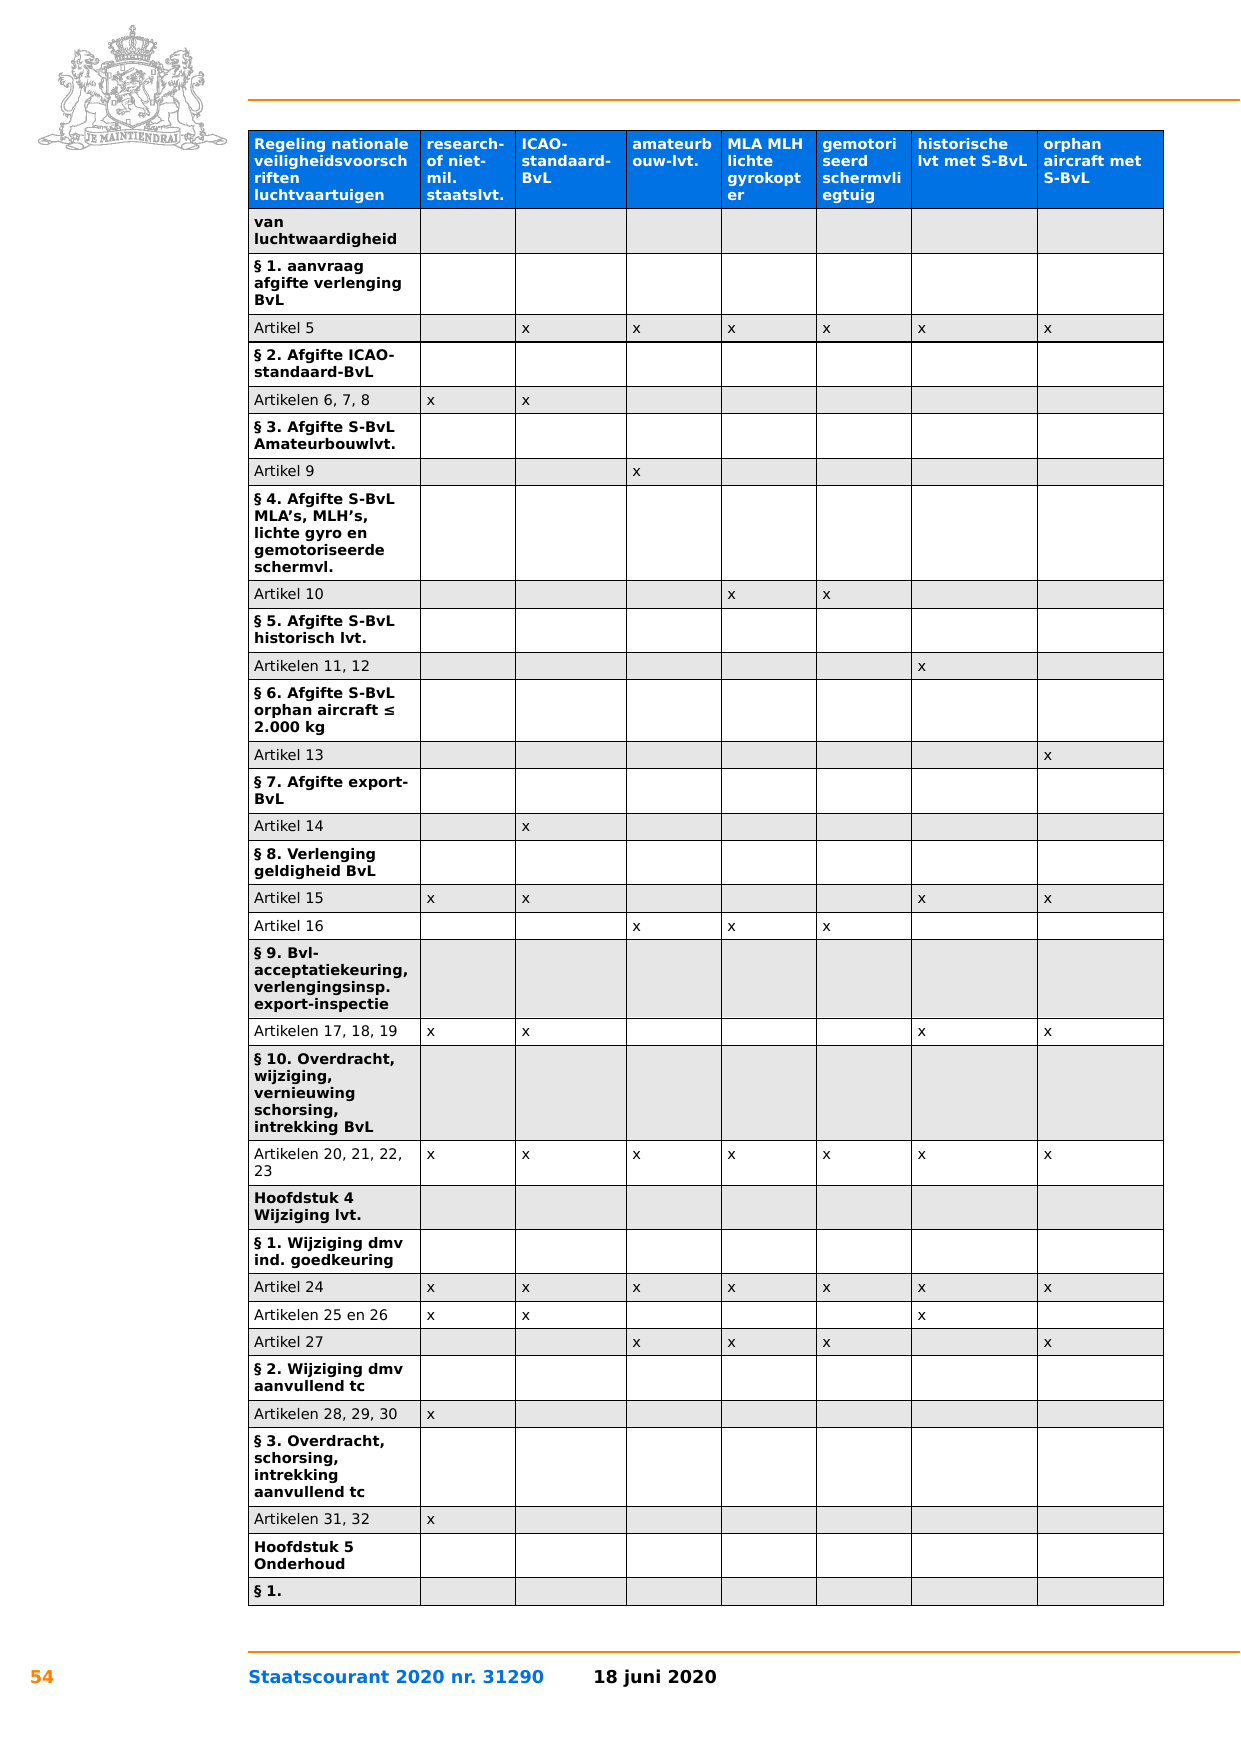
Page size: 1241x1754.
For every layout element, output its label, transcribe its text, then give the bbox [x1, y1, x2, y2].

table_cell [817, 414, 911, 457]
table_cell Artikelen 20, 21, 22, 23 [249, 1141, 420, 1184]
table_cell [421, 254, 515, 314]
table_cell [722, 387, 816, 413]
table_cell [817, 1046, 911, 1140]
table_cell x [627, 459, 721, 485]
table_cell [627, 1302, 721, 1328]
table_cell x [516, 1302, 626, 1328]
table_header MLA MLH lichte gyrokopter [722, 131, 816, 208]
table_cell [627, 414, 721, 457]
table_cell [421, 841, 515, 884]
table_cell [627, 387, 721, 413]
table_cell § 9. Bvl-acceptatiekeuring, verlengingsinsp. export-inspectie [249, 940, 420, 1017]
table_cell [627, 1428, 721, 1506]
table_cell [912, 940, 1037, 1017]
table_header research- of niet-mil. staatslvt. [421, 131, 515, 208]
table_cell [421, 680, 515, 741]
table_cell x [817, 1274, 911, 1301]
table_cell [421, 814, 515, 840]
table_cell § 1. aanvraag afgifte verlenging BvL [249, 254, 420, 314]
table_cell [421, 913, 515, 939]
table_cell [1038, 1534, 1163, 1577]
table_cell [722, 609, 816, 652]
table_cell [722, 1302, 816, 1328]
table_cell x [516, 1019, 626, 1045]
table_cell [421, 609, 515, 652]
table_cell [421, 1230, 515, 1273]
table_cell [912, 1507, 1037, 1533]
table_cell x [722, 1274, 816, 1301]
table_cell x [421, 1274, 515, 1301]
table_cell x [722, 1329, 816, 1355]
table_cell x [722, 581, 816, 608]
table_cell [627, 885, 721, 912]
table_header ICAO-standaard-BvL [516, 131, 626, 208]
table_cell [817, 209, 911, 253]
table_cell x [421, 1019, 515, 1045]
table_cell [421, 1428, 515, 1506]
table_cell [817, 1302, 911, 1328]
table_cell [516, 1507, 626, 1533]
table_cell [516, 1230, 626, 1273]
table_cell x [421, 1141, 515, 1184]
table_cell § 8. Verlenging geldigheid BvL [249, 841, 420, 884]
table_cell [912, 1428, 1037, 1506]
table_cell [912, 387, 1037, 413]
table_cell Artikelen 6, 7, 8 [249, 387, 420, 413]
table_cell x [627, 913, 721, 939]
table_cell Artikel 24 [249, 1274, 420, 1301]
table_cell [516, 680, 626, 741]
table_cell [722, 1046, 816, 1140]
table_cell [722, 1428, 816, 1506]
table_cell [1038, 940, 1163, 1017]
table_cell Artikel 14 [249, 814, 420, 840]
table_cell x [722, 315, 816, 341]
table_header historische lvt met S-BvL [912, 131, 1037, 208]
table_cell [627, 680, 721, 741]
table_cell [817, 680, 911, 741]
table_cell [912, 1578, 1037, 1605]
table_cell x [516, 885, 626, 912]
table_cell [516, 414, 626, 457]
table_cell [817, 343, 911, 386]
table_cell [912, 459, 1037, 485]
table_cell § 2. Afgifte ICAO-standaard-BvL [249, 343, 420, 386]
table_cell [912, 742, 1037, 768]
table_cell § 7. Afgifte export-BvL [249, 769, 420, 812]
table_cell [722, 1019, 816, 1045]
table_cell [516, 486, 626, 580]
table_cell [627, 343, 721, 386]
table_cell Artikelen 25 en 26 [249, 1302, 420, 1328]
table_cell [912, 1186, 1037, 1229]
table_cell [627, 653, 721, 679]
table_cell [421, 209, 515, 253]
table_cell x [516, 1141, 626, 1184]
table_cell x [912, 1274, 1037, 1301]
table_cell x [421, 1302, 515, 1328]
table_cell x [516, 814, 626, 840]
table_cell [912, 609, 1037, 652]
table_cell [516, 913, 626, 939]
table_cell [912, 414, 1037, 457]
table_cell [1038, 609, 1163, 652]
table_cell [421, 486, 515, 580]
table_cell [817, 1230, 911, 1273]
table_cell [1038, 814, 1163, 840]
table_cell [722, 209, 816, 253]
table_cell Artikelen 31, 32 [249, 1507, 420, 1533]
table_cell [421, 742, 515, 768]
table_cell [627, 609, 721, 652]
table_cell [421, 653, 515, 679]
table_cell [627, 1019, 721, 1045]
table_cell [722, 680, 816, 741]
table_cell x [1038, 1329, 1163, 1355]
table_cell x [421, 1507, 515, 1533]
table_cell [1038, 1578, 1163, 1605]
table_cell [912, 680, 1037, 741]
table_cell [817, 1356, 911, 1400]
table_cell x [817, 1141, 911, 1184]
table_cell [722, 343, 816, 386]
table_cell [1038, 209, 1163, 253]
table_cell [627, 1230, 721, 1273]
table_cell [912, 343, 1037, 386]
table_cell [722, 1534, 816, 1577]
table_cell x [912, 315, 1037, 341]
table_cell [817, 1507, 911, 1533]
table_cell x [722, 913, 816, 939]
table_cell [516, 459, 626, 485]
table_cell [817, 609, 911, 652]
table_cell [421, 940, 515, 1017]
table_cell [516, 769, 626, 812]
table_cell x [516, 315, 626, 341]
table_cell [817, 1428, 911, 1506]
table_cell [912, 1230, 1037, 1273]
table_cell [627, 486, 721, 580]
table_cell x [912, 653, 1037, 679]
table_cell x [1038, 1019, 1163, 1045]
table_cell [516, 940, 626, 1017]
table_cell [516, 254, 626, 314]
table_cell x [722, 1141, 816, 1184]
table_cell [1038, 1356, 1163, 1400]
table_cell [722, 1230, 816, 1273]
table_cell Artikelen 28, 29, 30 [249, 1401, 420, 1427]
table_cell [627, 1578, 721, 1605]
table_header Regeling nationale veiligheidsvoorschriften luchtvaartuigen [249, 131, 420, 208]
table_cell [421, 1356, 515, 1400]
table_cell [516, 1186, 626, 1229]
table_cell [516, 209, 626, 253]
table_cell [421, 1578, 515, 1605]
table_cell [722, 769, 816, 812]
table_cell Artikel 10 [249, 581, 420, 608]
table_cell [1038, 1401, 1163, 1427]
table_cell [912, 254, 1037, 314]
table_cell [1038, 769, 1163, 812]
picture [38, 25, 227, 150]
table_cell [516, 1428, 626, 1506]
table_cell [421, 315, 515, 341]
table_cell [516, 1046, 626, 1140]
table_cell [722, 254, 816, 314]
table_cell [516, 1534, 626, 1577]
table_cell x [1038, 885, 1163, 912]
table_cell [1038, 1046, 1163, 1140]
table_cell § 3. Overdracht, schorsing, intrekking aanvullend tc [249, 1428, 420, 1506]
table_cell x [1038, 1274, 1163, 1301]
table_cell [722, 486, 816, 580]
table_cell Artikel 15 [249, 885, 420, 912]
table_cell x [1038, 742, 1163, 768]
table_cell [1038, 343, 1163, 386]
table_cell [1038, 254, 1163, 314]
table_cell [722, 940, 816, 1017]
table_cell [912, 1046, 1037, 1140]
table_cell [1038, 1302, 1163, 1328]
table_cell Artikel 13 [249, 742, 420, 768]
table_cell [912, 814, 1037, 840]
table_cell [1038, 1230, 1163, 1273]
table_cell Artikelen 11, 12 [249, 653, 420, 679]
table_cell [817, 940, 911, 1017]
table_cell [1038, 1507, 1163, 1533]
table_cell [817, 769, 911, 812]
table_cell [627, 742, 721, 768]
table_cell § 4. Afgifte S-BvL MLA’s, MLH’s, lichte gyro en gemotoriseerde schermvl. [249, 486, 420, 580]
table_cell [912, 486, 1037, 580]
table_cell x [912, 1141, 1037, 1184]
table_cell x [912, 1019, 1037, 1045]
table_cell [817, 1578, 911, 1605]
table_cell [817, 486, 911, 580]
table_cell [817, 1019, 911, 1045]
table_cell [1038, 387, 1163, 413]
table_cell [421, 581, 515, 608]
table_cell § 2. Wijziging dmv aanvullend tc [249, 1356, 420, 1400]
table_cell [1038, 653, 1163, 679]
table_cell [516, 1401, 626, 1427]
table_cell [627, 769, 721, 812]
table_cell [1038, 581, 1163, 608]
table_cell [817, 1401, 911, 1427]
table_cell [627, 209, 721, 253]
table_cell Hoofdstuk 4 Wijziging lvt. [249, 1186, 420, 1229]
table_cell Artikelen 17, 18, 19 [249, 1019, 420, 1045]
table_cell [817, 885, 911, 912]
table_cell x [817, 315, 911, 341]
table_cell [627, 1356, 721, 1400]
table_cell [722, 885, 816, 912]
table_cell § 1. Wijziging dmv ind. goedkeuring [249, 1230, 420, 1273]
table_header gemotoriseerd schermvliegtuig [817, 131, 911, 208]
table_cell [817, 653, 911, 679]
table_cell Artikel 27 [249, 1329, 420, 1355]
table_cell [516, 609, 626, 652]
table_cell [912, 913, 1037, 939]
table_cell [627, 940, 721, 1017]
table_cell [1038, 486, 1163, 580]
table_cell x [627, 315, 721, 341]
table_cell [627, 814, 721, 840]
table_cell [421, 769, 515, 812]
table_cell [421, 343, 515, 386]
table_cell [627, 254, 721, 314]
table_cell x [421, 387, 515, 413]
table_cell [516, 653, 626, 679]
table_cell x [912, 885, 1037, 912]
table_cell [817, 254, 911, 314]
table_cell § 5. Afgifte S-BvL historisch lvt. [249, 609, 420, 652]
table_cell [1038, 841, 1163, 884]
table_cell x [421, 885, 515, 912]
table_cell [627, 1507, 721, 1533]
table_cell [516, 1578, 626, 1605]
table_cell [516, 742, 626, 768]
table_cell [722, 414, 816, 457]
table_cell [627, 1401, 721, 1427]
table_cell [1038, 1428, 1163, 1506]
table_cell [912, 1356, 1037, 1400]
table_cell [722, 1401, 816, 1427]
table_cell [627, 1186, 721, 1229]
table_cell [421, 1534, 515, 1577]
table_cell § 6. Afgifte S-BvL orphan aircraft ≤ 2.000 kg [249, 680, 420, 741]
table_cell [627, 581, 721, 608]
table_cell [912, 841, 1037, 884]
table_cell [722, 459, 816, 485]
table_cell [817, 742, 911, 768]
table_cell [722, 841, 816, 884]
table_cell [1038, 1186, 1163, 1229]
table_cell [912, 1329, 1037, 1355]
table_cell x [516, 1274, 626, 1301]
table_cell [817, 1186, 911, 1229]
table_cell [722, 1507, 816, 1533]
table_cell x [1038, 315, 1163, 341]
table_cell [421, 459, 515, 485]
table_cell [912, 1534, 1037, 1577]
table_cell [421, 414, 515, 457]
table_cell [817, 387, 911, 413]
table_cell [421, 1329, 515, 1355]
table_cell [817, 459, 911, 485]
table_cell [516, 1329, 626, 1355]
table_cell [912, 769, 1037, 812]
table_cell § 10. Overdracht, wijziging, vernieuwing schorsing, intrekking BvL [249, 1046, 420, 1140]
table_cell Artikel 9 [249, 459, 420, 485]
table_cell [722, 1186, 816, 1229]
table_cell x [627, 1329, 721, 1355]
table_cell [627, 1046, 721, 1140]
table_cell [722, 814, 816, 840]
table_cell [1038, 459, 1163, 485]
table_cell x [627, 1141, 721, 1184]
table_cell [817, 1534, 911, 1577]
table_cell [722, 742, 816, 768]
table_cell [912, 209, 1037, 253]
table_cell [912, 1401, 1037, 1427]
table_cell [627, 1534, 721, 1577]
table_cell [722, 1578, 816, 1605]
table_cell [627, 841, 721, 884]
table_header orphan aircraft met S-BvL [1038, 131, 1163, 208]
table_cell [722, 653, 816, 679]
table_cell [1038, 414, 1163, 457]
table_cell [1038, 680, 1163, 741]
table_cell [516, 841, 626, 884]
table_cell [516, 581, 626, 608]
table_cell Hoofdstuk 5 Onderhoud [249, 1534, 420, 1577]
table_cell Artikel 16 [249, 913, 420, 939]
table_cell [421, 1186, 515, 1229]
table_cell [817, 814, 911, 840]
table_cell [722, 1356, 816, 1400]
table_cell Artikel 5 [249, 315, 420, 341]
table_cell [912, 581, 1037, 608]
table_cell § 1. [249, 1578, 420, 1605]
table_cell van luchtwaardigheid [249, 209, 420, 253]
table_cell x [627, 1274, 721, 1301]
table_cell [1038, 913, 1163, 939]
table_cell x [912, 1302, 1037, 1328]
table_cell x [1038, 1141, 1163, 1184]
table_cell [421, 1046, 515, 1140]
table_cell x [421, 1401, 515, 1427]
table_cell [516, 343, 626, 386]
table_cell [516, 1356, 626, 1400]
table_cell x [817, 581, 911, 608]
table_cell x [817, 1329, 911, 1355]
table_header amateurbouw-lvt. [627, 131, 721, 208]
table_cell § 3. Afgifte S-BvL Amateurbouwlvt. [249, 414, 420, 457]
table_cell x [817, 913, 911, 939]
table_cell x [516, 387, 626, 413]
table_cell [817, 841, 911, 884]
